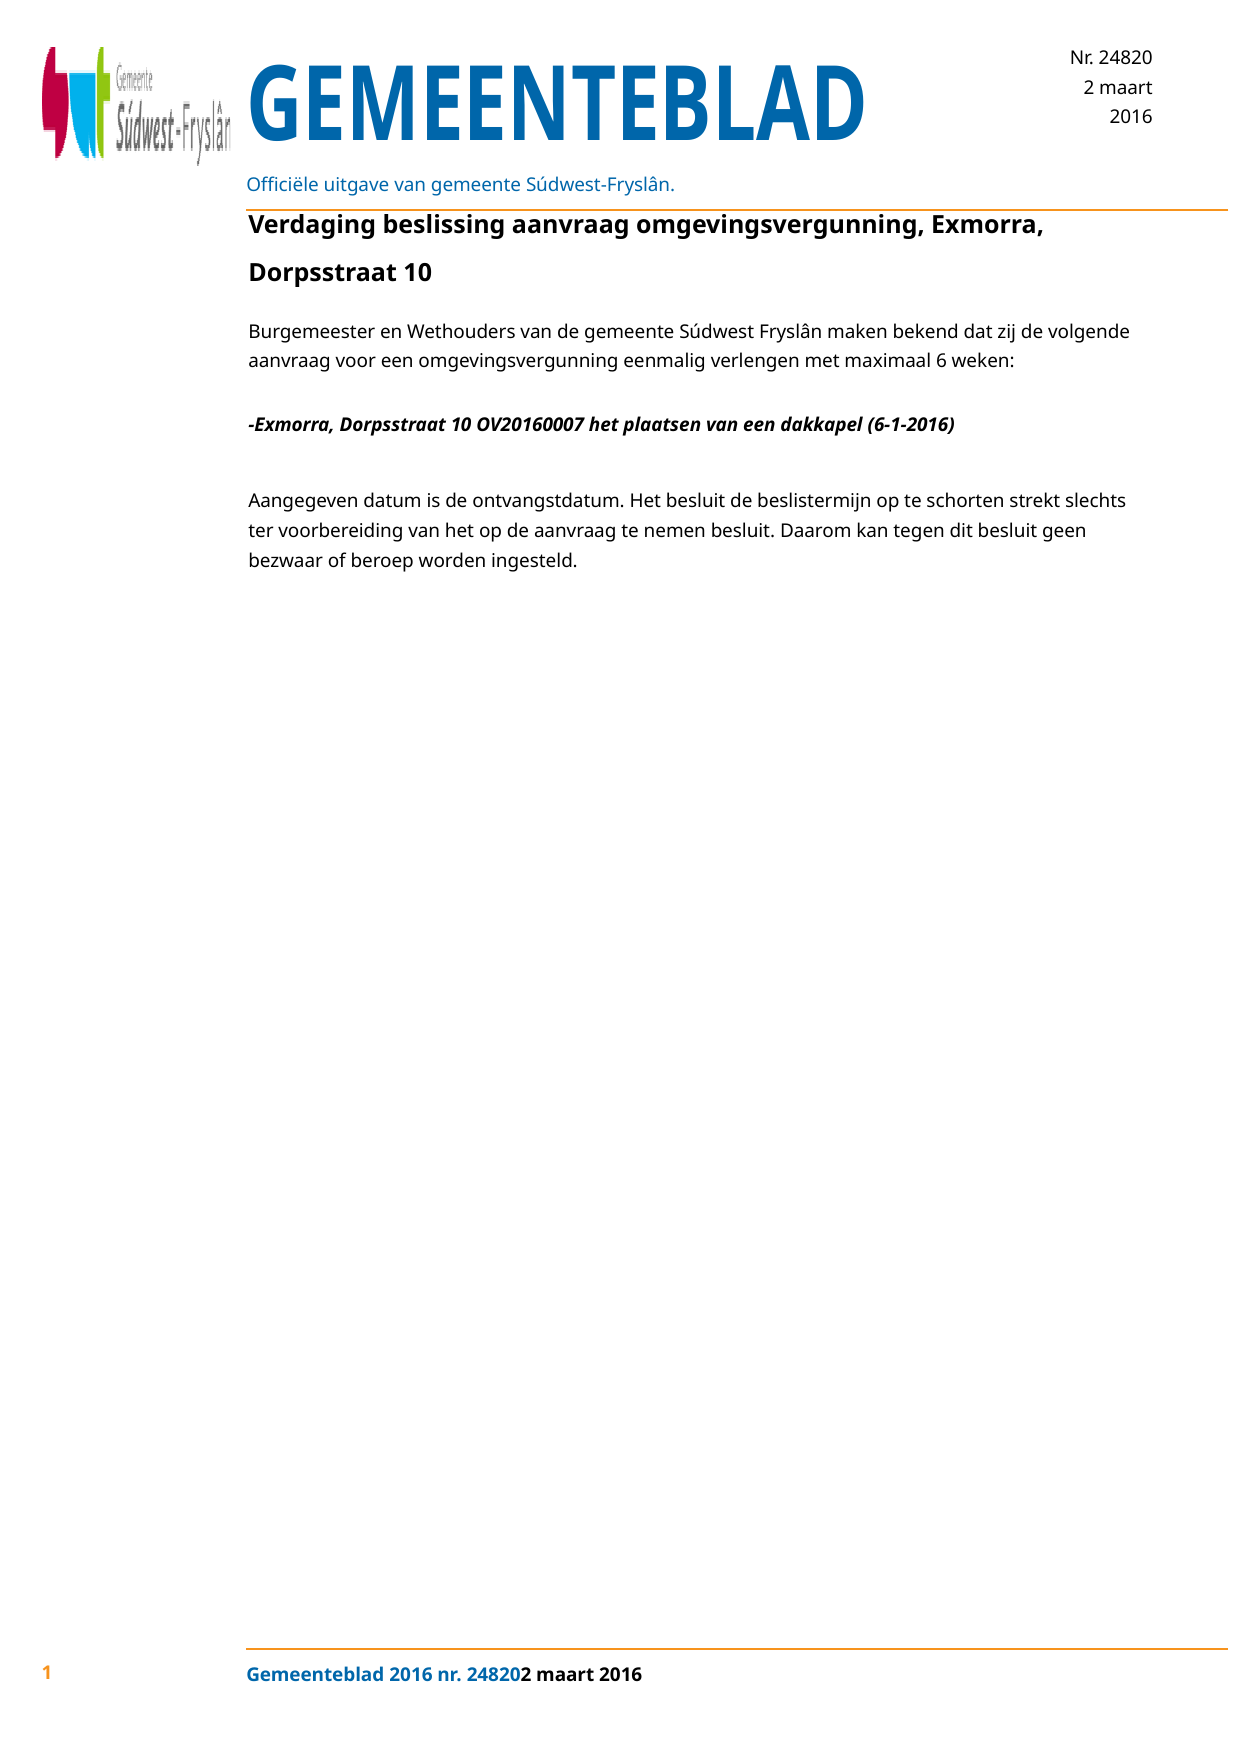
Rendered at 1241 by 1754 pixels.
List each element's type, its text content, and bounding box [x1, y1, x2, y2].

picture [41, 47, 231, 172]
text Aangegeven datum is de ontvangstdatum. Het besluit de beslistermijn op te schorten strekt slechts ter voorbereiding van het op de aanvraag te nemen besluit. Daarom kan tegen dit besluit geen bezwaar of beroep worden ingesteld. [248, 488, 1152, 572]
text Verdaging beslissing aanvraag omgevingsvergunning, Exmorra, Dorpsstraat 10 [248, 211, 1152, 288]
text Burgemeester en Wethouders van de gemeente Súdwest Fryslân maken bekend dat zij de volgende aanvraag voor een omgevingsvergunning eenmalig verlengen met maximaal 6 weken: [248, 318, 1152, 373]
text -Exmorra, Dorpsstraat 10 OV20160007 het plaatsen van een dakkapel (6-1-2016) [248, 411, 1152, 437]
